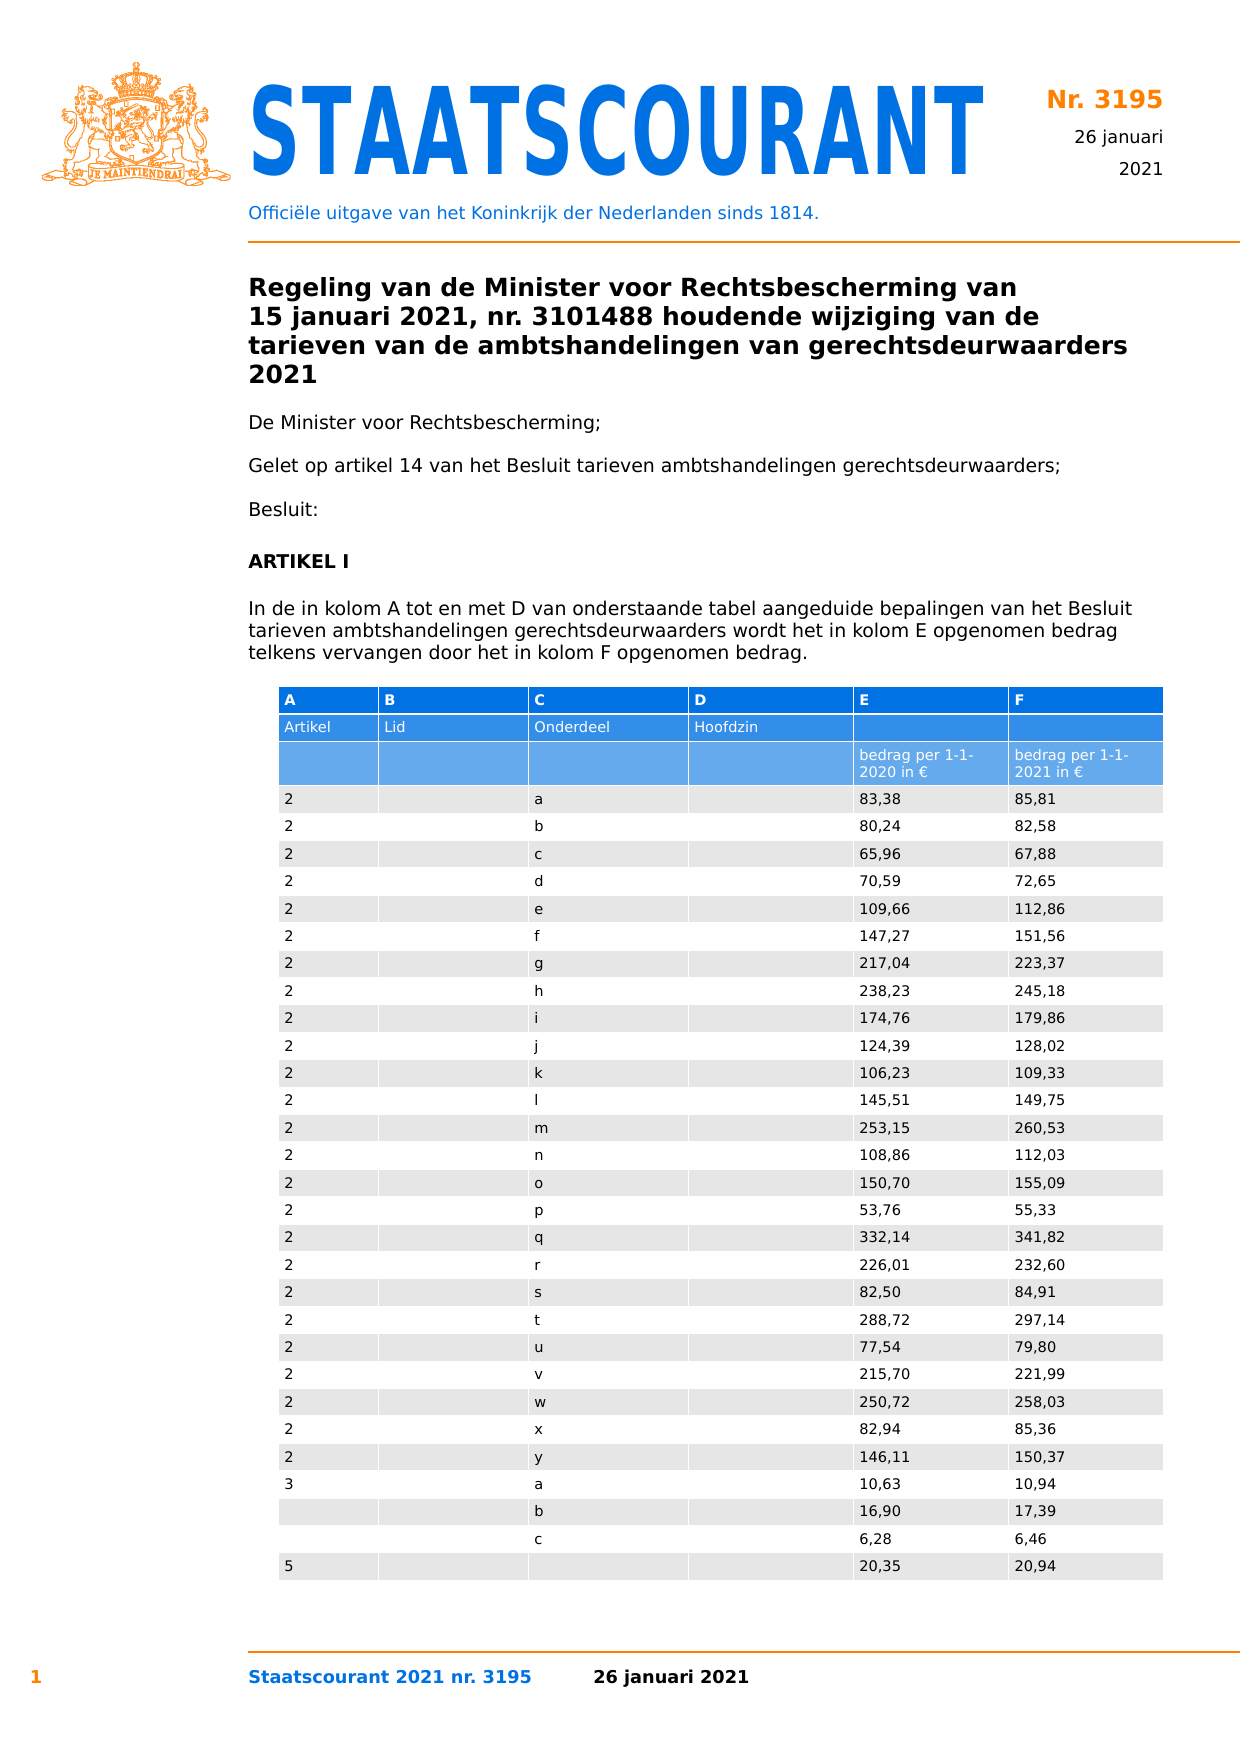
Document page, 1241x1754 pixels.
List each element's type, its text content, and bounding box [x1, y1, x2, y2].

table_cell Lid [379, 715, 528, 741]
table_cell f [529, 923, 688, 949]
table_cell [854, 715, 1008, 741]
table_cell 174,76 [854, 1005, 1008, 1032]
table_cell 83,38 [854, 786, 1008, 813]
table_cell [689, 1170, 853, 1196]
table_cell 2 [279, 1444, 378, 1470]
table_cell a [529, 786, 688, 813]
table_cell [689, 742, 853, 785]
table_cell [379, 1225, 528, 1251]
table_header [25, 62, 248, 241]
table_cell n [529, 1143, 688, 1169]
table_cell [379, 1334, 528, 1361]
table_cell 2 [279, 841, 378, 867]
table_cell q [529, 1225, 688, 1251]
table_cell 67,88 [1009, 841, 1163, 867]
table_cell [689, 1389, 853, 1415]
table_cell [379, 1362, 528, 1388]
table_cell c [529, 1526, 688, 1552]
table_cell [689, 1143, 853, 1169]
table_cell 16,90 [854, 1499, 1008, 1525]
table_cell 72,65 [1009, 869, 1163, 895]
table_cell 223,37 [1009, 951, 1163, 977]
table_cell 128,02 [1009, 1033, 1163, 1059]
table_cell 77,54 [854, 1334, 1008, 1361]
table_cell Onderdeel [529, 715, 688, 741]
table_cell 17,39 [1009, 1499, 1163, 1525]
table_cell 124,39 [854, 1033, 1008, 1059]
table_cell 250,72 [854, 1389, 1008, 1415]
table_cell 2 [279, 1088, 378, 1114]
table_cell s [529, 1279, 688, 1306]
table_cell r [529, 1252, 688, 1278]
table_cell 150,70 [854, 1170, 1008, 1196]
table_cell 2 [279, 1115, 378, 1141]
table_cell 2 [279, 1389, 378, 1415]
table_cell [279, 1526, 378, 1552]
table_cell [689, 1362, 853, 1388]
table_cell 65,96 [854, 841, 1008, 867]
table_header E [854, 687, 1008, 713]
table_cell [279, 742, 378, 785]
table_header STAATSCOURANT [248, 62, 998, 203]
table_cell l [529, 1088, 688, 1114]
table_cell [689, 1334, 853, 1361]
table_cell e [529, 896, 688, 922]
table_cell [689, 1225, 853, 1251]
table_cell 2 [279, 1307, 378, 1333]
table_cell 2 [279, 1279, 378, 1306]
table_cell [689, 1553, 853, 1580]
table_cell [379, 978, 528, 1004]
table_cell 155,09 [1009, 1170, 1163, 1196]
table_cell 2021 [998, 153, 1240, 203]
table_cell h [529, 978, 688, 1004]
table_cell 53,76 [854, 1197, 1008, 1223]
table_cell 85,81 [1009, 786, 1163, 813]
table_cell bedrag per 1-1-2021 in € [1009, 742, 1163, 785]
table_cell 2 [279, 1252, 378, 1278]
table_cell bedrag per 1-1-2020 in € [854, 742, 1008, 785]
table_cell 2 [279, 869, 378, 895]
table_cell 108,86 [854, 1143, 1008, 1169]
table_cell [689, 923, 853, 949]
table_cell [689, 1416, 853, 1443]
table_cell v [529, 1362, 688, 1388]
table_cell 2 [279, 1197, 378, 1223]
table_cell [689, 1197, 853, 1223]
table_cell 150,37 [1009, 1444, 1163, 1470]
table_cell 79,80 [1009, 1334, 1163, 1361]
text Gelet op artikel 14 van het Besluit tarieven ambtshandelingen gerechtsdeurwaarders; [248, 455, 1163, 477]
table_cell a [529, 1471, 688, 1497]
table_cell 2 [279, 978, 378, 1004]
table_cell [689, 1307, 853, 1333]
table_cell [689, 814, 853, 840]
table_cell [379, 1307, 528, 1333]
table_cell [379, 1553, 528, 1580]
table_cell [379, 1170, 528, 1196]
table_cell 70,59 [854, 869, 1008, 895]
table_cell 112,86 [1009, 896, 1163, 922]
table_cell b [529, 1499, 688, 1525]
table_cell u [529, 1334, 688, 1361]
table_cell Officiële uitgave van het Koninkrijk der Nederlanden sinds 1814. [248, 203, 1240, 241]
table_cell [379, 1279, 528, 1306]
text De Minister voor Rechtsbescherming; [248, 412, 1163, 433]
table_cell 238,23 [854, 978, 1008, 1004]
table_cell [689, 1115, 853, 1141]
table_cell 245,18 [1009, 978, 1163, 1004]
table_cell 341,82 [1009, 1225, 1163, 1251]
table_cell 2 [279, 1170, 378, 1196]
table_cell 2 [279, 923, 378, 949]
table_cell 82,58 [1009, 814, 1163, 840]
table_cell 109,66 [854, 896, 1008, 922]
table_cell [529, 1553, 688, 1580]
subtitle Regeling van de Minister voor Rechtsbescherming van 15 januari 2021, nr. 3101488 houdende wijziging van de tarieven van de ambtshandelingen van gerechtsdeurwaarders 2021 [248, 273, 1163, 390]
table_cell 179,86 [1009, 1005, 1163, 1032]
table_cell 84,91 [1009, 1279, 1163, 1306]
table_cell 146,11 [854, 1444, 1008, 1470]
table_cell [689, 1060, 853, 1087]
table_cell [379, 1088, 528, 1114]
table_cell p [529, 1197, 688, 1223]
table_cell k [529, 1060, 688, 1087]
table_cell 10,94 [1009, 1471, 1163, 1497]
table_cell [689, 1471, 853, 1497]
table_cell [689, 786, 853, 813]
table_cell [379, 1499, 528, 1525]
table_cell b [529, 814, 688, 840]
table_cell [379, 1005, 528, 1032]
table_cell m [529, 1115, 688, 1141]
table_cell 151,56 [1009, 923, 1163, 949]
table_cell [379, 1033, 528, 1059]
table_cell [529, 742, 688, 785]
table_cell [279, 1499, 378, 1525]
table_cell 112,03 [1009, 1143, 1163, 1169]
table_cell 10,63 [854, 1471, 1008, 1497]
table_cell 26 januari [998, 121, 1240, 153]
table_cell Artikel [279, 715, 378, 741]
table_cell [379, 1143, 528, 1169]
table_cell [379, 841, 528, 867]
table_cell 260,53 [1009, 1115, 1163, 1141]
text In de in kolom A tot en met D van onderstaande tabel aangeduide bepalingen van het Besluit tarieven ambtshandelingen gerechtsdeurwaarders wordt het in kolom E opgenomen bedrag telkens vervangen door het in kolom F opgenomen bedrag. [248, 598, 1163, 664]
table_cell y [529, 1444, 688, 1470]
table_cell 221,99 [1009, 1362, 1163, 1388]
table_header D [689, 687, 853, 713]
table_cell [689, 869, 853, 895]
table_cell g [529, 951, 688, 977]
table_cell 20,94 [1009, 1553, 1163, 1580]
table_cell [689, 1526, 853, 1552]
table_cell [689, 896, 853, 922]
table_cell [689, 1088, 853, 1114]
table_cell 3 [279, 1471, 378, 1497]
table_cell [689, 1033, 853, 1059]
table_cell [379, 1444, 528, 1470]
table_cell 2 [279, 814, 378, 840]
table_cell 2 [279, 896, 378, 922]
table_cell [379, 869, 528, 895]
table_cell 145,51 [854, 1088, 1008, 1114]
table_cell 6,46 [1009, 1526, 1163, 1552]
table_cell [689, 1499, 853, 1525]
table_header A [279, 687, 378, 713]
table_cell [379, 1115, 528, 1141]
table_cell c [529, 841, 688, 867]
table_cell 82,50 [854, 1279, 1008, 1306]
table_cell 147,27 [854, 923, 1008, 949]
table_cell d [529, 869, 688, 895]
table_cell [689, 841, 853, 867]
table_cell [689, 1005, 853, 1032]
table_cell 217,04 [854, 951, 1008, 977]
table_header C [529, 687, 688, 713]
table_cell 20,35 [854, 1553, 1008, 1580]
table_cell Hoofdzin [689, 715, 853, 741]
table_cell 258,03 [1009, 1389, 1163, 1415]
table_cell [379, 786, 528, 813]
table_cell 2 [279, 1060, 378, 1087]
table_cell 109,33 [1009, 1060, 1163, 1087]
table_cell i [529, 1005, 688, 1032]
table_cell [379, 1471, 528, 1497]
table_cell o [529, 1170, 688, 1196]
table_cell w [529, 1389, 688, 1415]
table_cell [379, 742, 528, 785]
table_cell [379, 923, 528, 949]
table_cell 55,33 [1009, 1197, 1163, 1223]
table_cell 297,14 [1009, 1307, 1163, 1333]
table_header B [379, 687, 528, 713]
table_cell 253,15 [854, 1115, 1008, 1141]
table_header F [1009, 687, 1163, 713]
table_cell 2 [279, 1362, 378, 1388]
table_cell [689, 951, 853, 977]
table_cell [379, 896, 528, 922]
table_cell 82,94 [854, 1416, 1008, 1443]
table_cell [379, 1389, 528, 1415]
table_cell 2 [279, 1143, 378, 1169]
subtitle ARTIKEL I [248, 551, 1163, 573]
table_cell 288,72 [854, 1307, 1008, 1333]
table_cell 149,75 [1009, 1088, 1163, 1114]
table_cell 2 [279, 1416, 378, 1443]
text Besluit: [248, 499, 1163, 521]
table_cell [689, 978, 853, 1004]
table_cell j [529, 1033, 688, 1059]
table_cell [1009, 715, 1163, 741]
table_cell 226,01 [854, 1252, 1008, 1278]
table_cell 106,23 [854, 1060, 1008, 1087]
table_cell [379, 814, 528, 840]
table_cell 332,14 [854, 1225, 1008, 1251]
table_cell 5 [279, 1553, 378, 1580]
picture [41, 62, 231, 186]
table_cell 2 [279, 1225, 378, 1251]
table_cell 80,24 [854, 814, 1008, 840]
table_cell [689, 1279, 853, 1306]
table_cell [379, 1197, 528, 1223]
table_cell 2 [279, 1334, 378, 1361]
table_cell [379, 1416, 528, 1443]
table_cell [689, 1444, 853, 1470]
table_cell 232,60 [1009, 1252, 1163, 1278]
table_cell [379, 1060, 528, 1087]
table_cell 2 [279, 951, 378, 977]
table_cell 2 [279, 786, 378, 813]
table_cell 2 [279, 1033, 378, 1059]
table_header Nr. 3195 [998, 62, 1240, 121]
table_cell 215,70 [854, 1362, 1008, 1388]
table_cell 6,28 [854, 1526, 1008, 1552]
table_cell [379, 1526, 528, 1552]
table_cell t [529, 1307, 688, 1333]
table_cell x [529, 1416, 688, 1443]
table_cell [379, 1252, 528, 1278]
table_cell 2 [279, 1005, 378, 1032]
table_cell 85,36 [1009, 1416, 1163, 1443]
table_cell [379, 951, 528, 977]
table_cell [689, 1252, 853, 1278]
